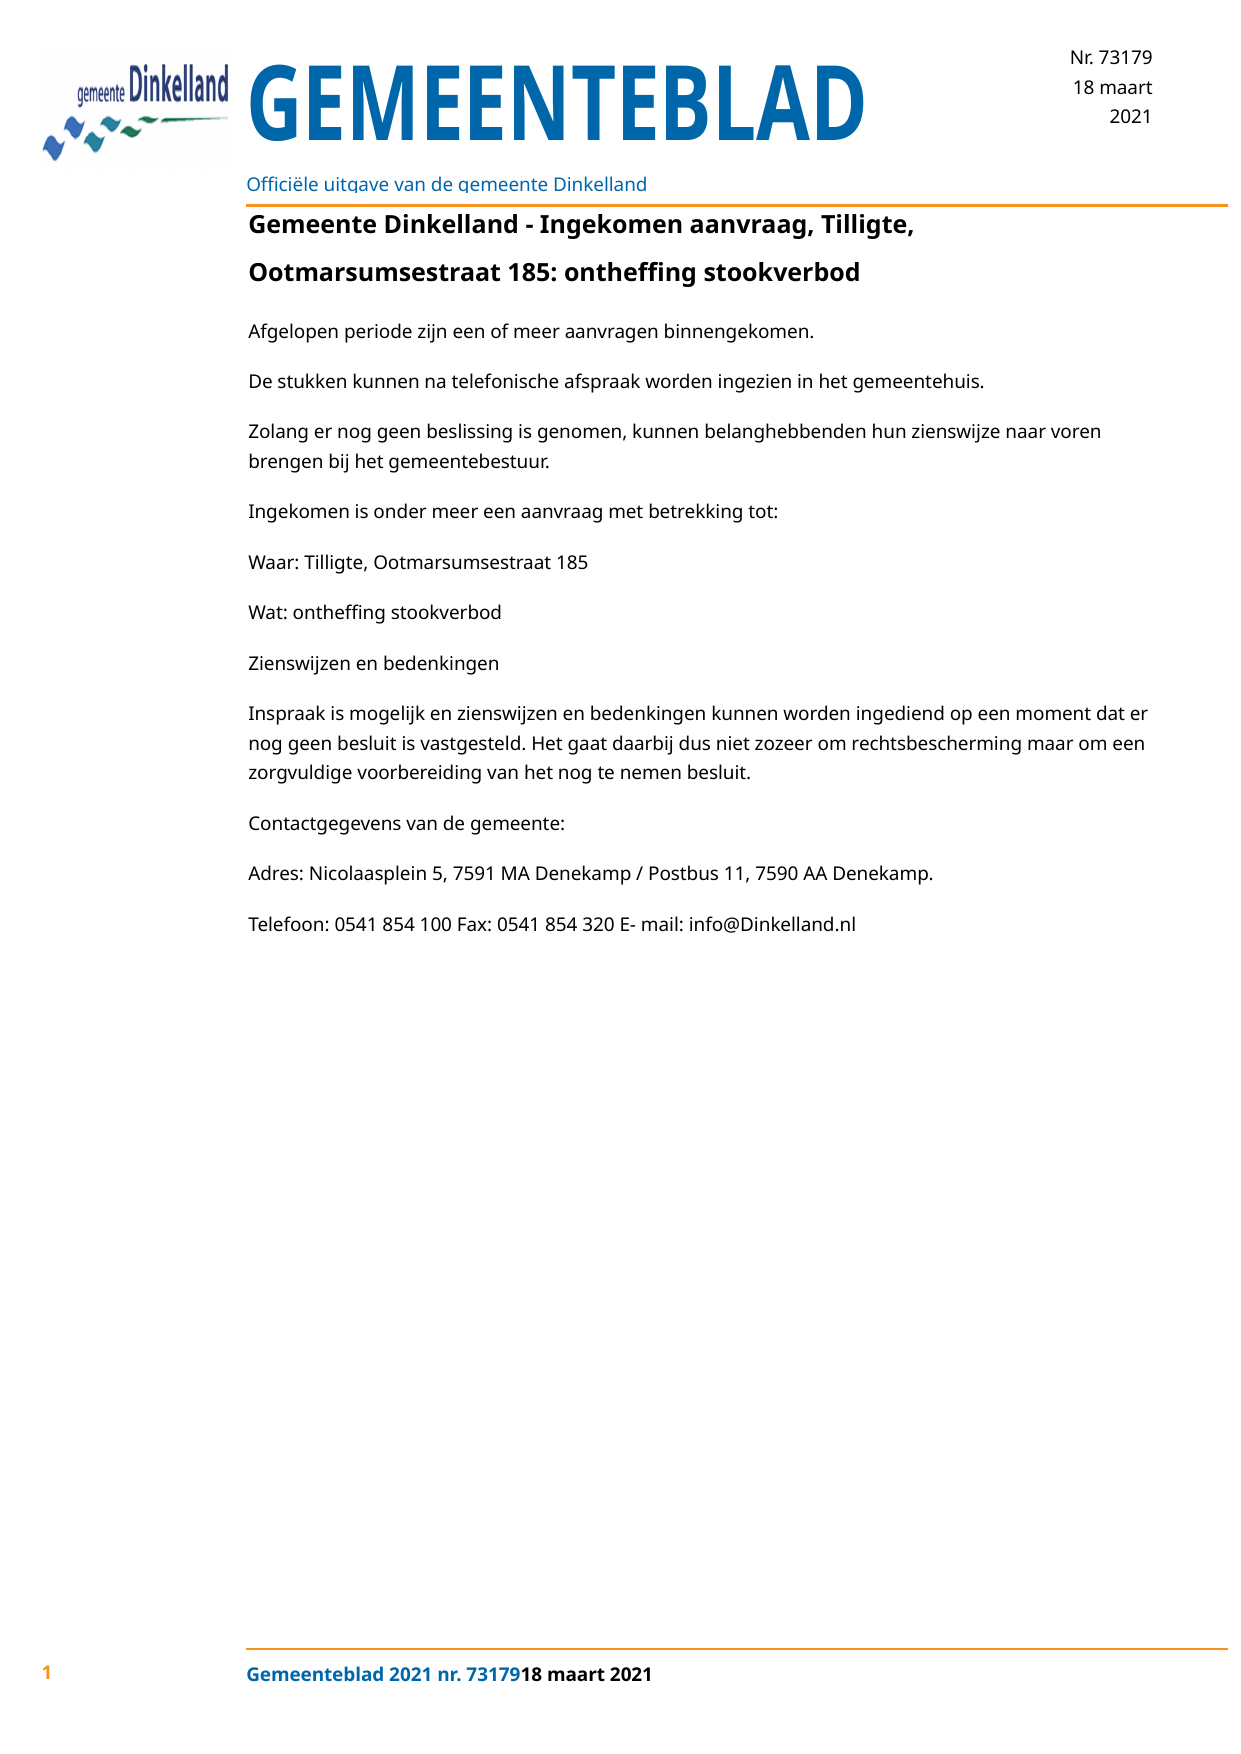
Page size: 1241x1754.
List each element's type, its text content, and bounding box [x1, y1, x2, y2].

text Contactgegevens van de gemeente: [248, 810, 1152, 836]
text Zienswijzen en bedenkingen [248, 650, 1152, 676]
text Wat: ontheffing stookverbod [248, 599, 1152, 625]
text Telefoon: 0541 854 100 Fax: 0541 854 320 E- mail: info@Dinkelland.nl [248, 911, 1152, 937]
text Inspraak is mogelijk en zienswijzen en bedenkingen kunnen worden ingediend op een moment dat er nog geen besluit is vastgesteld. Het gaat daarbij dus niet zozeer om rechtsbescherming maar om een zorgvuldige voorbereiding van het nog te nemen besluit. [248, 700, 1152, 785]
text Afgelopen periode zijn een of meer aanvragen binnengekomen. [248, 318, 1152, 344]
text De stukken kunnen na telefonische afspraak worden ingezien in het gemeentehuis. [248, 368, 1152, 394]
text Adres: Nicolaasplein 5, 7591 MA Denekamp / Postbus 11, 7590 AA Denekamp. [248, 860, 1152, 886]
text Waar: Tilligte, Ootmarsumsestraat 185 [248, 549, 1152, 575]
text Zolang er nog geen beslissing is genomen, kunnen belanghebbenden hun zienswijze naar voren brengen bij het gemeentebestuur. [248, 419, 1152, 474]
text Gemeente Dinkelland - Ingekomen aanvraag, Tilligte, Ootmarsumsestraat 185: ontheffing stookverbod [248, 207, 1152, 288]
picture [41, 47, 231, 172]
text Ingekomen is onder meer een aanvraag met betrekking tot: [248, 499, 1152, 524]
